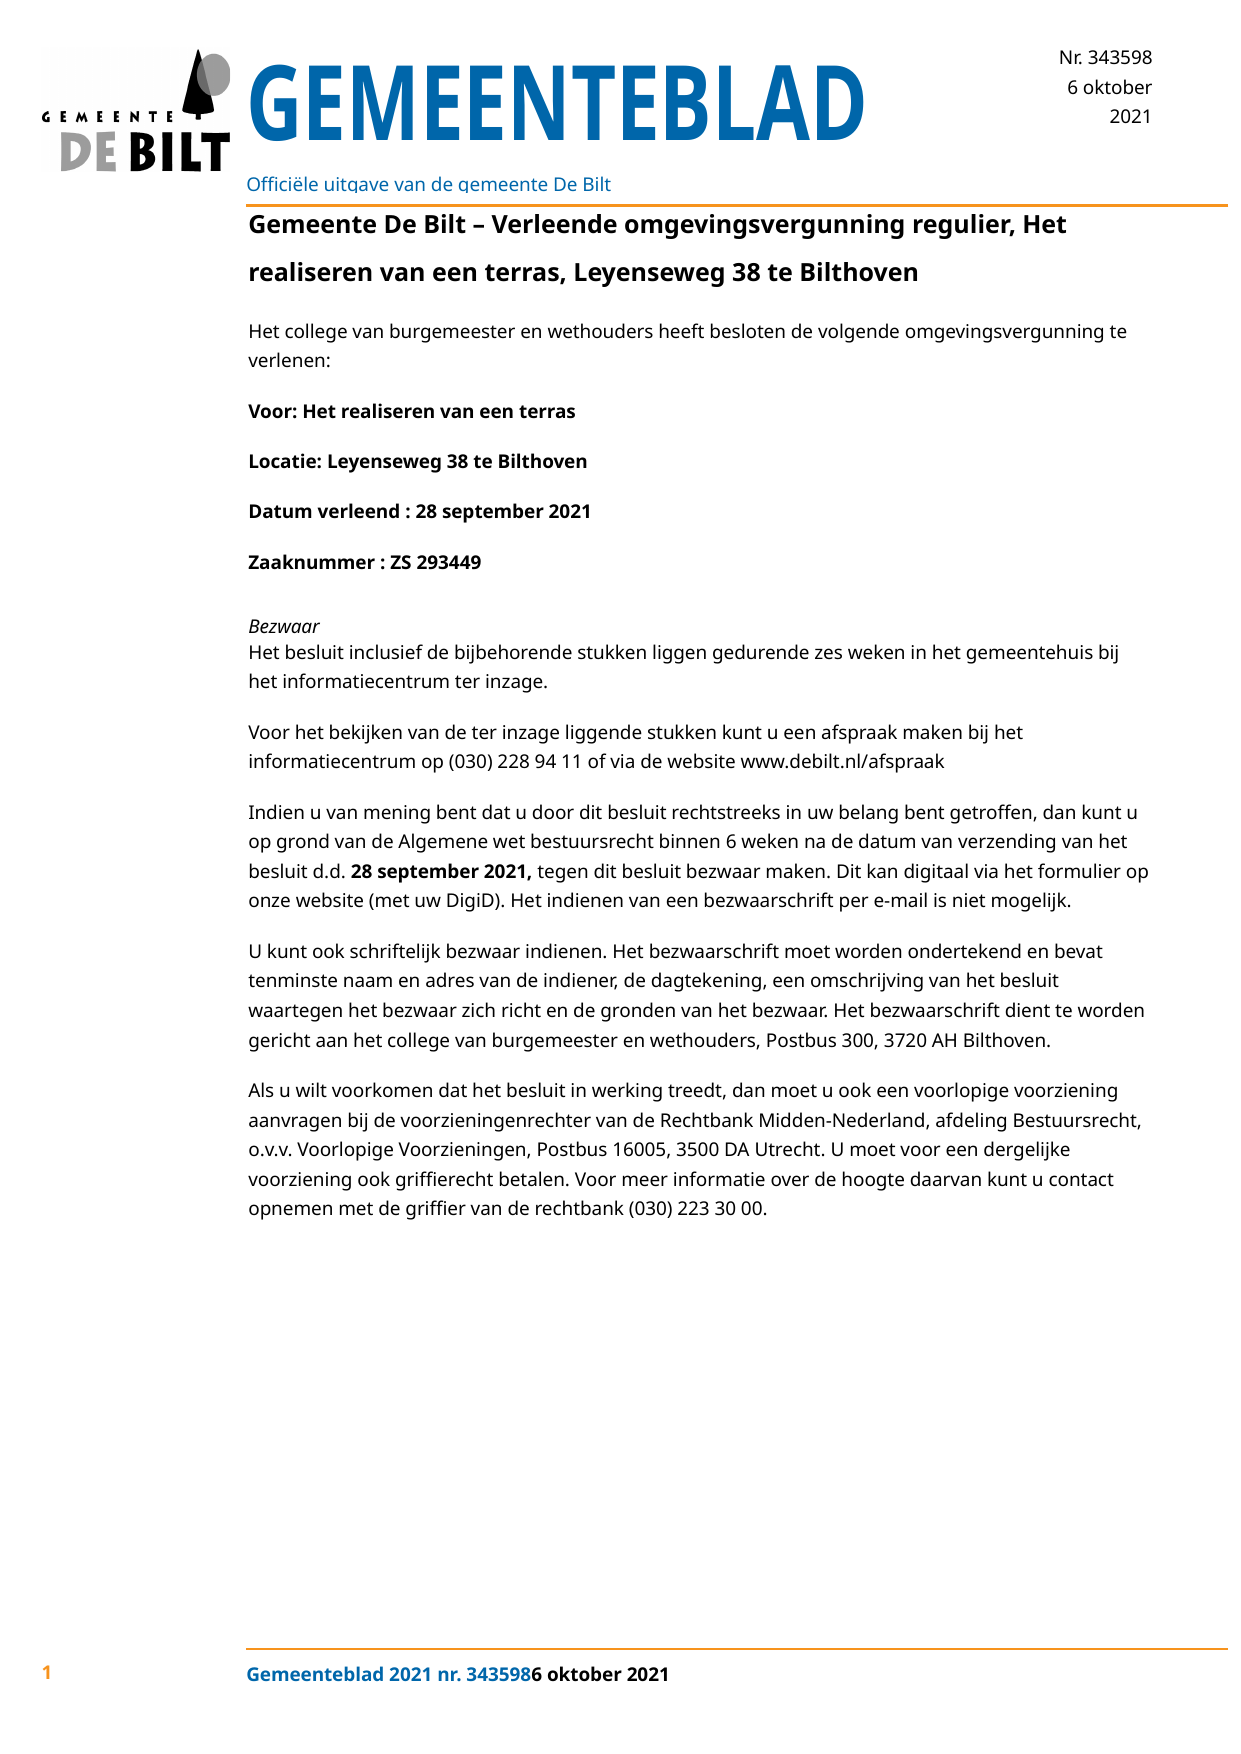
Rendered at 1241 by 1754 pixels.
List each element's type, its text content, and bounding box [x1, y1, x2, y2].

text Zaaknummer : ZS 293449 [248, 549, 1152, 575]
text U kunt ook schriftelijk bezwaar indienen. Het bezwaarschrift moet worden ondertekend en bevat tenminste naam en adres van de indiener, de dagtekening, een omschrijving van het besluit waartegen het bezwaar zich richt en de gronden van het bezwaar. Het bezwaarschrift dient te worden gericht aan het college van burgemeester en wethouders, Postbus 300, 3720 AH Bilthoven. [248, 938, 1152, 1052]
text Als u wilt voorkomen dat het besluit in werking treedt, dan moet u ook een voorlopige voorziening aanvragen bij de voorzieningenrechter van de Rechtbank Midden-Nederland, afdeling Bestuursrecht, o.v.v. Voorlopige Voorzieningen, Postbus 16005, 3500 DA Utrecht. U moet voor een dergelijke voorziening ook griffierecht betalen. Voor meer informatie over de hoogte daarvan kunt u contact opnemen met de griffier van de rechtbank (030) 223 30 00. [248, 1077, 1152, 1221]
picture [41, 47, 231, 172]
text Het college van burgemeester en wethouders heeft besloten de volgende omgevingsvergunning te verlenen: [248, 318, 1152, 373]
text Voor: Het realiseren van een terras [248, 398, 1152, 424]
text Gemeente De Bilt – Verleende omgevingsvergunning regulier, Het realiseren van een terras, Leyenseweg 38 te Bilthoven [248, 207, 1152, 288]
text Voor het bekijken van de ter inzage liggende stukken kunt u een afspraak maken bij het informatiecentrum op (030) 228 94 11 of via de website www.debilt.nl/afspraak [248, 719, 1152, 774]
text Het besluit inclusief de bijbehorende stukken liggen gedurende zes weken in het gemeentehuis bij het informatiecentrum ter inzage. [248, 639, 1152, 694]
text Datum verleend : 28 september 2021 [248, 499, 1152, 524]
text Locatie: Leyenseweg 38 te Bilthoven [248, 448, 1152, 474]
text Bezwaar [248, 613, 1152, 639]
text Indien u van mening bent dat u door dit besluit rechtstreeks in uw belang bent getroffen, dan kunt u op grond van de Algemene wet bestuursrecht binnen 6 weken na de datum van verzending van het besluit d.d. 28 september 2021, tegen dit besluit bezwaar maken. Dit kan digitaal via het formulier op onze website (met uw DigiD). Het indienen van een bezwaarschrift per e-mail is niet mogelijk. [248, 799, 1152, 913]
